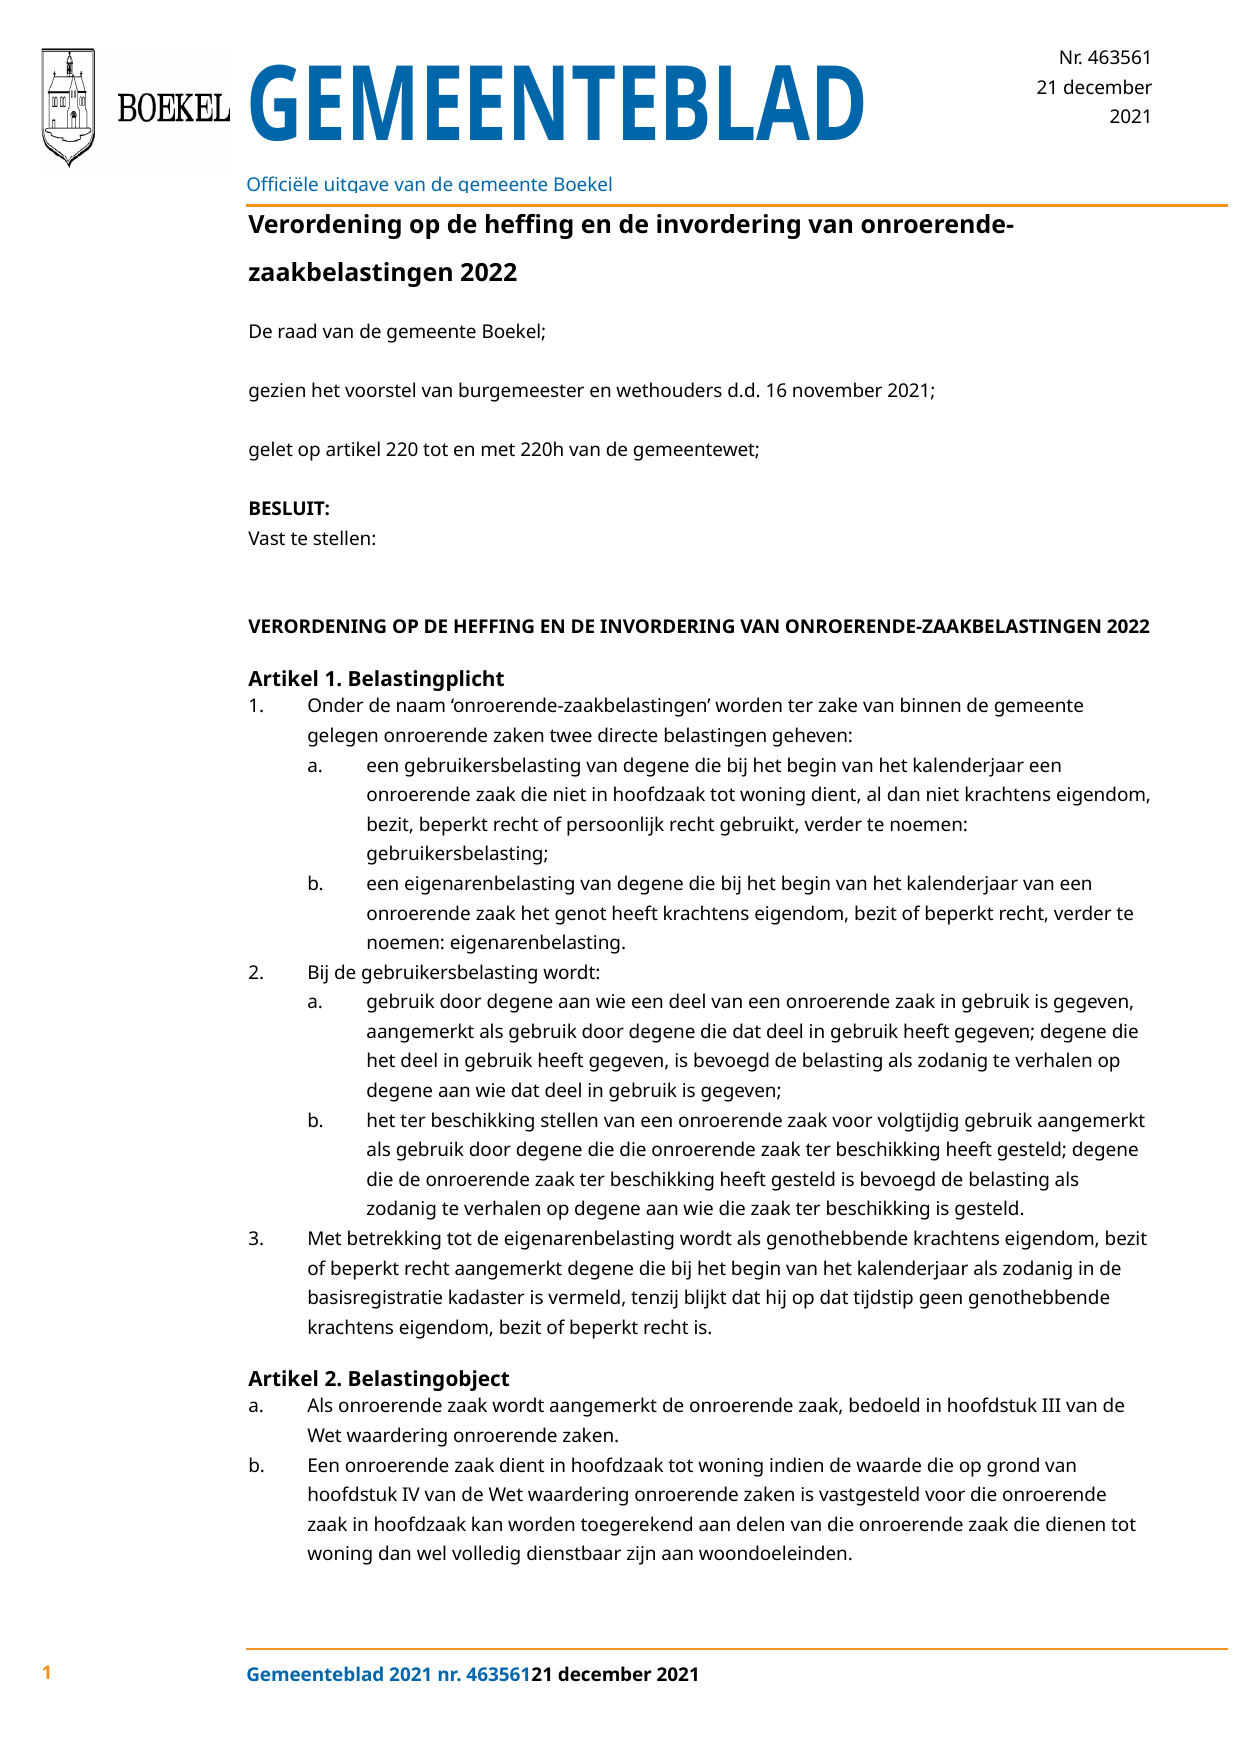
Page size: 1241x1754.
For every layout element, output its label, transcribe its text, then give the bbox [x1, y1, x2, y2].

list Als onroerende zaak wordt aangemerkt de onroerende zaak, bedoeld in hoofdstuk III van de Wet waardering onroerende zaken. [248, 1393, 1152, 1448]
list Onder de naam ‘onroerende-zaakbelastingen’ worden ter zake van binnen de gemeente gelegen onroerende zaken twee directe belastingen geheven: [248, 693, 1152, 748]
text BESLUIT: [248, 495, 1152, 521]
list Met betrekking tot de eigenarenbelasting wordt als genothebbende krachtens eigendom, bezit of beperkt recht aangemerkt degene die bij het begin van het kalenderjaar als zodanig in de basisregistratie kadaster is vermeld, tenzij blijkt dat hij op dat tijdstip geen genothebbende krachtens eigendom, bezit of beperkt recht is. [248, 1225, 1152, 1339]
text gelet op artikel 220 tot en met 220h van de gemeentewet; [248, 436, 1152, 462]
list gebruik door degene aan wie een deel van een onroerende zaak in gebruik is gegeven, aangemerkt als gebruik door degene die dat deel in gebruik heeft gegeven; degene die het deel in gebruik heeft gegeven, is bevoegd de belasting als zodanig te verhalen op degene aan wie dat deel in gebruik is gegeven; [307, 988, 1152, 1103]
list Bij de gebruikersbelasting wordt: [248, 959, 1152, 984]
text Artikel 2. Belastingobject [248, 1364, 1152, 1393]
picture [41, 47, 231, 172]
list een gebruikersbelasting van degene die bij het begin van het kalenderjaar een onroerende zaak die niet in hoofdzaak tot woning dient, al dan niet krachtens eigendom, bezit, beperkt recht of persoonlijk recht gebruikt, verder te noemen: gebruikersbelasting; [307, 752, 1152, 866]
text Vast te stellen: [248, 525, 1152, 551]
text Artikel 1. Belastingplicht [248, 664, 1152, 693]
list een eigenarenbelasting van degene die bij het begin van het kalenderjaar van een onroerende zaak het genot heeft krachtens eigendom, bezit of beperkt recht, verder te noemen: eigenarenbelasting. [307, 870, 1152, 955]
text gezien het voorstel van burgemeester en wethouders d.d. 16 november 2021; [248, 377, 1152, 403]
text Verordening op de heffing en de invordering van onroerende-zaakbelastingen 2022 [248, 207, 1152, 288]
list Een onroerende zaak dient in hoofdzaak tot woning indien de waarde die op grond van hoofdstuk IV van de Wet waardering onroerende zaken is vastgesteld voor die onroerende zaak in hoofdzaak kan worden toegerekend aan delen van die onroerende zaak die dienen tot woning dan wel volledig dienstbaar zijn aan woondoeleinden. [248, 1452, 1152, 1566]
list het ter beschikking stellen van een onroerende zaak voor volgtijdig gebruik aangemerkt als gebruik door degene die die onroerende zaak ter beschikking heeft gesteld; degene die de onroerende zaak ter beschikking heeft gesteld is bevoegd de belasting als zodanig te verhalen op degene aan wie die zaak ter beschikking is gesteld. [307, 1107, 1152, 1221]
text De raad van de gemeente Boekel; [248, 318, 1152, 344]
text VERORDENING OP DE HEFFING EN DE INVORDERING VAN ONROERENDE-ZAAKBELASTINGEN 2022 [248, 614, 1152, 639]
